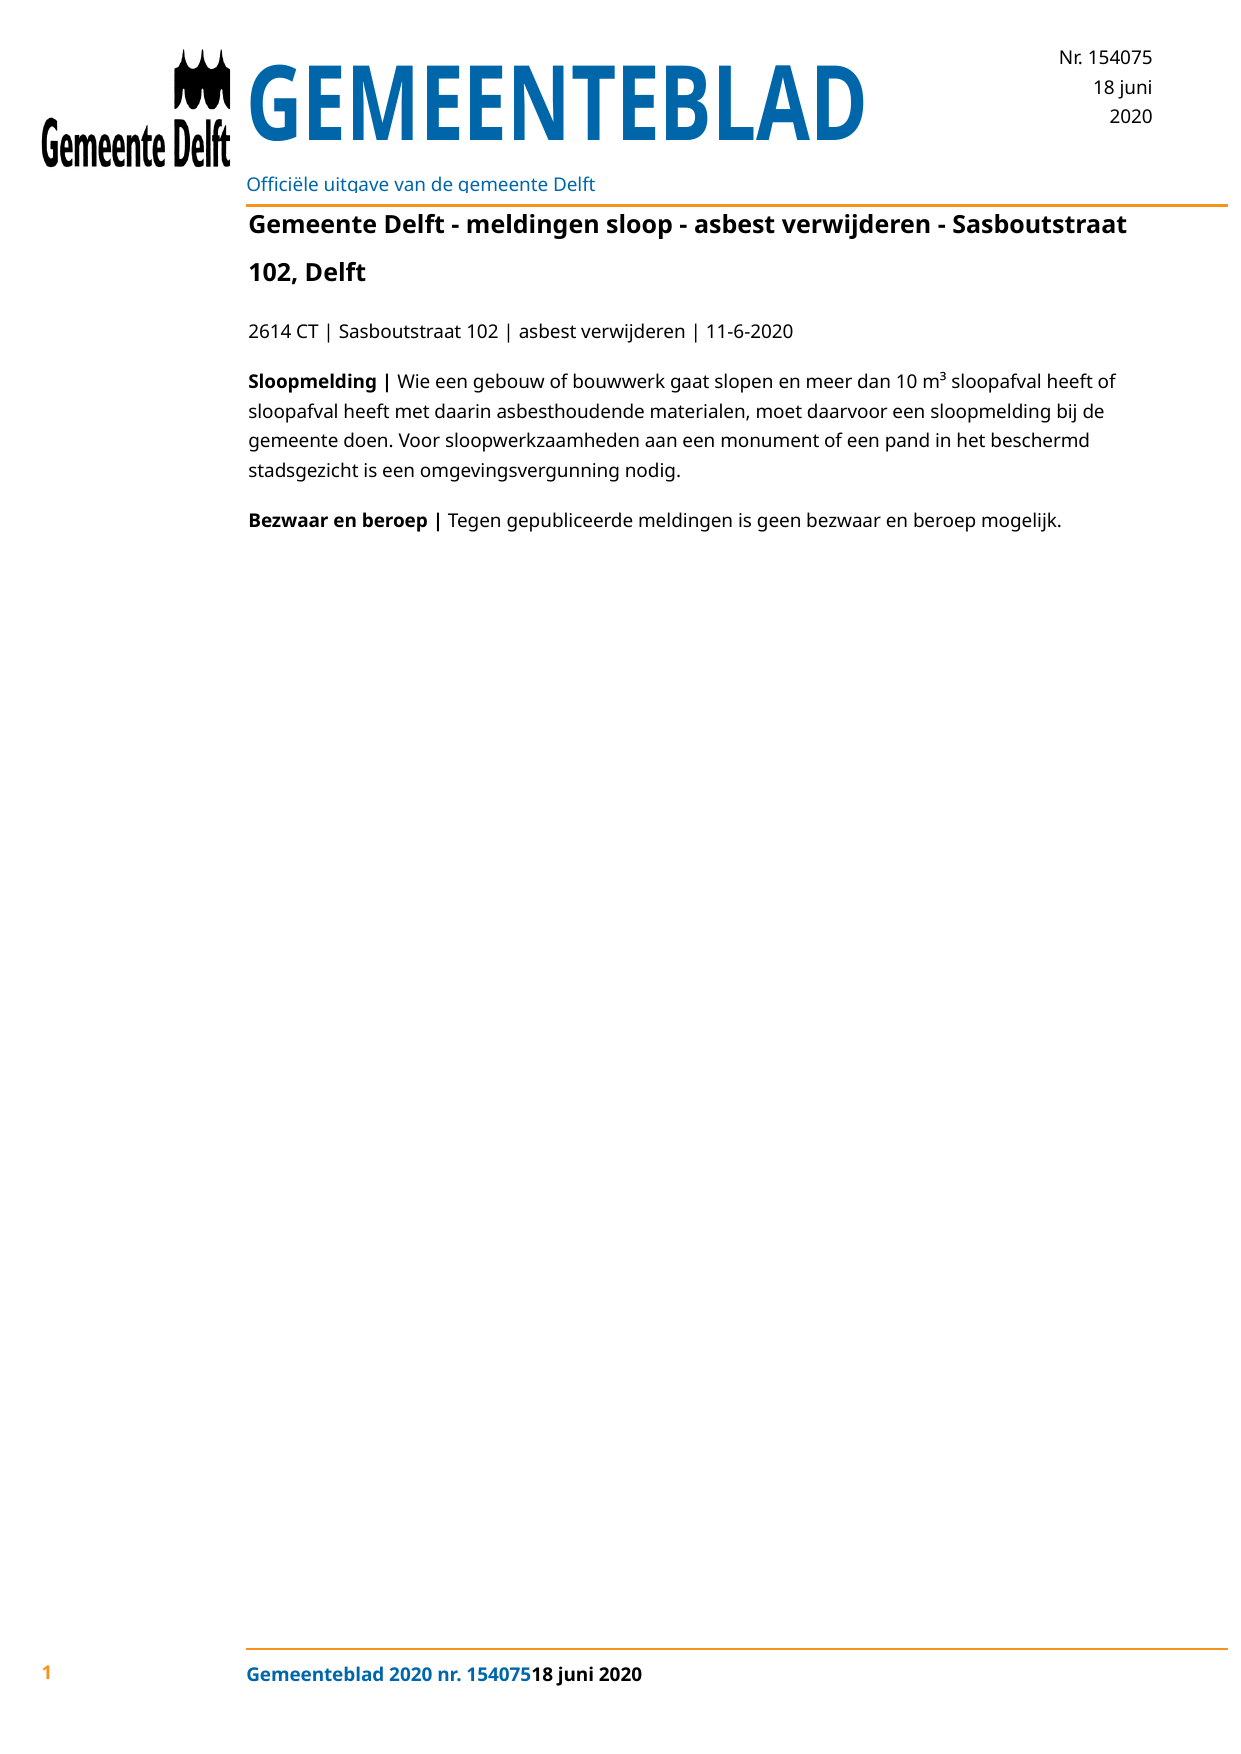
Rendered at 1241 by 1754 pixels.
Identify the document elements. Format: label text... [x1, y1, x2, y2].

text Bezwaar en beroep | Tegen gepubliceerde meldingen is geen bezwaar en beroep mogelijk. [248, 507, 1152, 533]
text Sloopmelding | Wie een gebouw of bouwwerk gaat slopen en meer dan 10 m³ sloopafval heeft of sloopafval heeft met daarin asbesthoudende materialen, moet daarvoor een sloopmelding bij de gemeente doen. Voor sloopwerkzaamheden aan een monument of een pand in het beschermd stadsgezicht is een omgevingsvergunning nodig. [248, 368, 1152, 483]
text 2614 CT | Sasboutstraat 102 | asbest verwijderen | 11-6-2020 [248, 318, 1152, 344]
picture [41, 47, 231, 172]
text Gemeente Delft - meldingen sloop - asbest verwijderen - Sasboutstraat 102, Delft [248, 207, 1152, 288]
